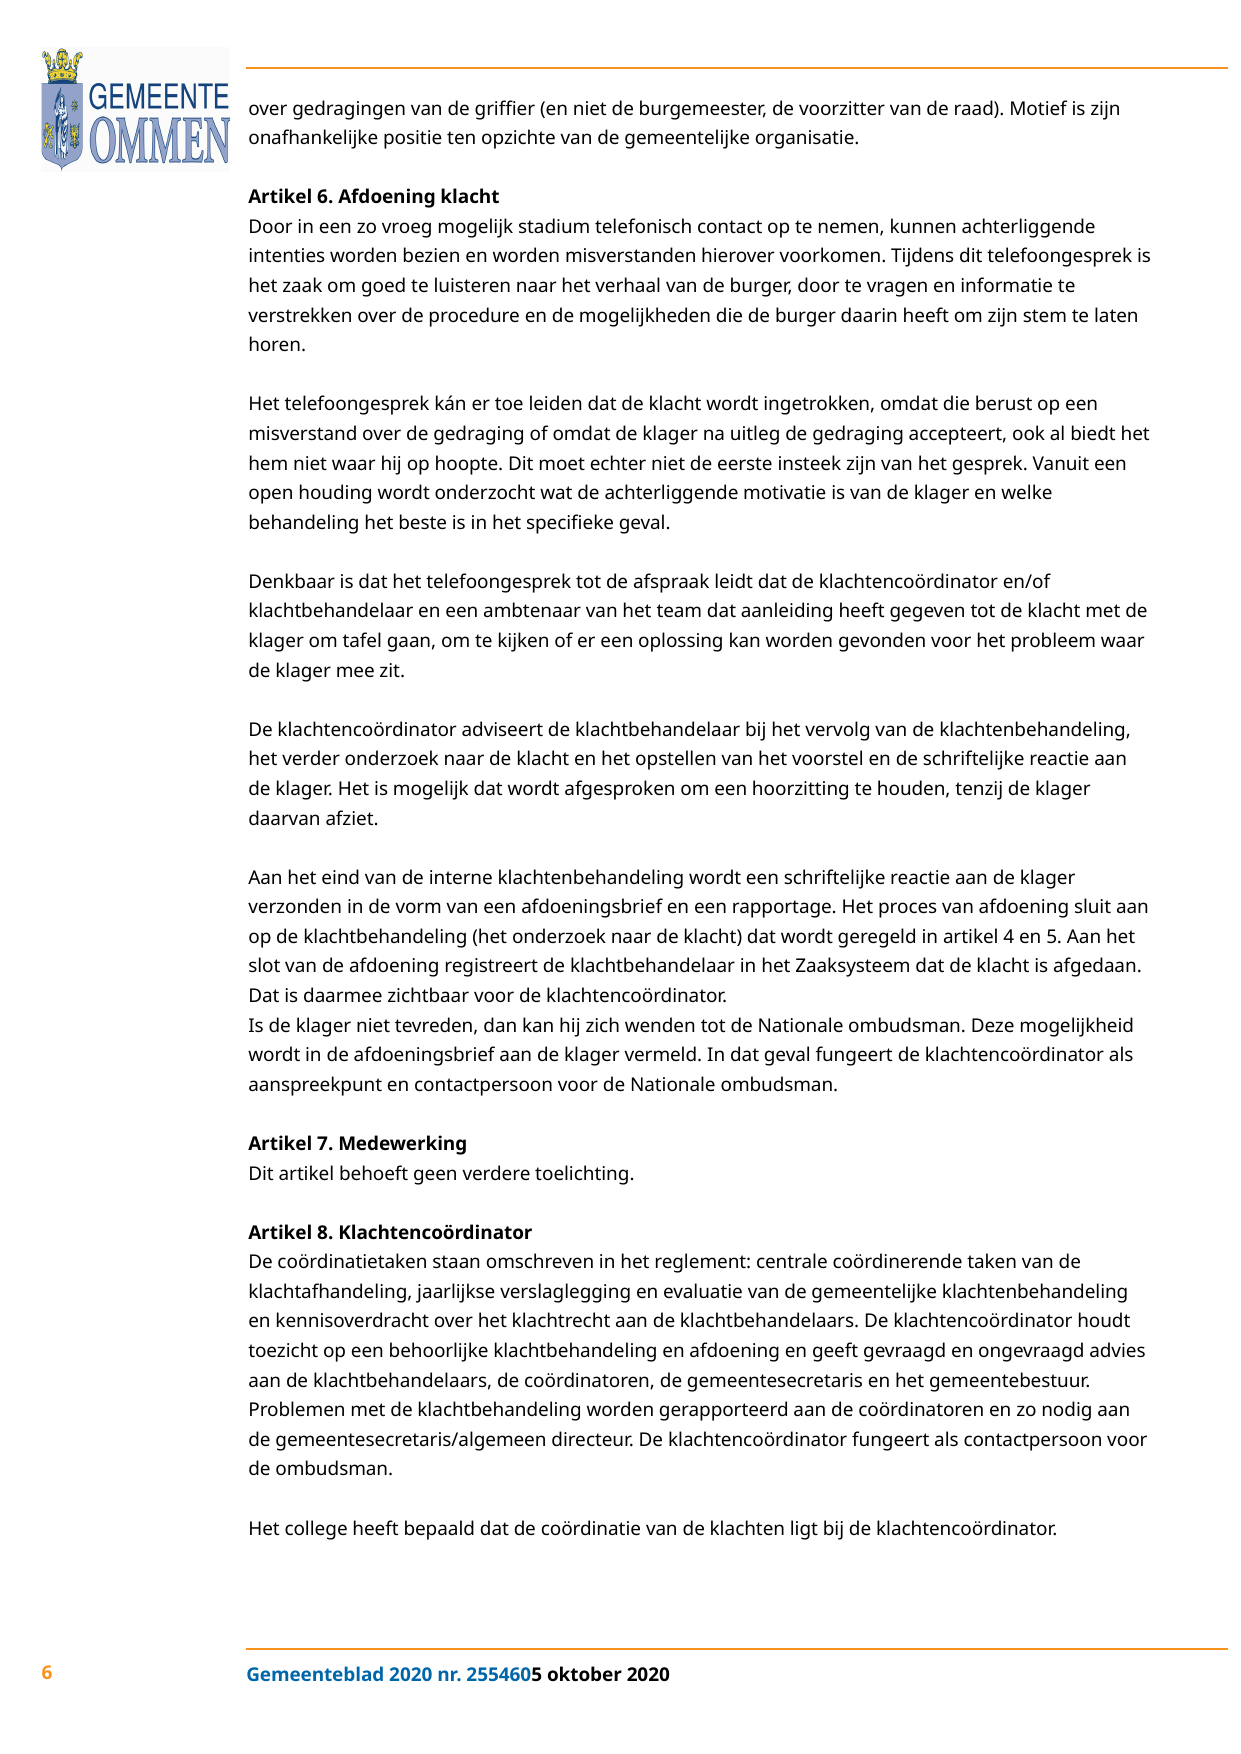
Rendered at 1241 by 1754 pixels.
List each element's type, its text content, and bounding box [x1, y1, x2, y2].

text Aan het eind van de interne klachtenbehandeling wordt een schriftelijke reactie aan de klager verzonden in de vorm van een afdoeningsbrief en een rapportage. Het proces van afdoening sluit aan op de klachtbehandeling (het onderzoek naar de klacht) dat wordt geregeld in artikel 4 en 5. Aan het slot van de afdoening registreert de klachtbehandelaar in het Zaaksysteem dat de klacht is afgedaan. Dat is daarmee zichtbaar voor de klachtencoördinator. [248, 864, 1152, 1008]
text Denkbaar is dat het telefoongesprek tot de afspraak leidt dat de klachtencoördinator en/of klachtbehandelaar en een ambtenaar van het team dat aanleiding heeft gegeven tot de klacht met de klager om tafel gaan, om te kijken of er een oplossing kan worden gevonden voor het probleem waar de klager mee zit. [248, 568, 1152, 683]
text De coördinatietaken staan omschreven in het reglement: centrale coördinerende taken van de klachtafhandeling, jaarlijkse verslaglegging en evaluatie van de gemeentelijke klachtenbehandeling en kennisoverdracht over het klachtrecht aan de klachtbehandelaars. De klachtencoördinator houdt toezicht op een behoorlijke klachtbehandeling en afdoening en geeft gevraagd en ongevraagd advies aan de klachtbehandelaars, de coördinatoren, de gemeentesecretaris en het gemeentebestuur. Problemen met de klachtbehandeling worden gerapporteerd aan de coördinatoren en zo nodig aan de gemeentesecretaris/algemeen directeur. De klachtencoördinator fungeert als contactpersoon voor de ombudsman. [248, 1248, 1152, 1481]
text Artikel 7. Medewerking [248, 1130, 1152, 1156]
text over gedragingen van de griffier (en niet de burgemeester, de voorzitter van de raad). Motief is zijn onafhankelijke positie ten opzichte van de gemeentelijke organisatie. [248, 95, 1152, 150]
picture [41, 47, 231, 172]
text Het telefoongesprek kán er toe leiden dat de klacht wordt ingetrokken, omdat die berust op een misverstand over de gedraging of omdat de klager na uitleg de gedraging accepteert, ook al biedt het hem niet waar hij op hoopte. Dit moet echter niet de eerste insteek zijn van het gesprek. Vanuit een open houding wordt onderzocht wat de achterliggende motivatie is van de klager en welke behandeling het beste is in het specifieke geval. [248, 391, 1152, 535]
text Is de klager niet tevreden, dan kan hij zich wenden tot de Nationale ombudsman. Deze mogelijkheid wordt in de afdoeningsbrief aan de klager vermeld. In dat geval fungeert de klachtencoördinator als aanspreekpunt en contactpersoon voor de Nationale ombudsman. [248, 1012, 1152, 1097]
text De klachtencoördinator adviseert de klachtbehandelaar bij het vervolg van de klachtenbehandeling, het verder onderzoek naar de klacht en het opstellen van het voorstel en de schriftelijke reactie aan de klager. Het is mogelijk dat wordt afgesproken om een hoorzitting te houden, tenzij de klager daarvan afziet. [248, 716, 1152, 831]
text Artikel 8. Klachtencoördinator [248, 1219, 1152, 1245]
text Het college heeft bepaald dat de coördinatie van de klachten ligt bij de klachtencoördinator. [248, 1515, 1152, 1541]
text Door in een zo vroeg mogelijk stadium telefonisch contact op te nemen, kunnen achterliggende intenties worden bezien en worden misverstanden hierover voorkomen. Tijdens dit telefoongesprek is het zaak om goed te luisteren naar het verhaal van de burger, door te vragen en informatie te verstrekken over de procedure en de mogelijkheden die de burger daarin heeft om zijn stem te laten horen. [248, 213, 1152, 357]
text Artikel 6. Afdoening klacht [248, 183, 1152, 209]
text Dit artikel behoeft geen verdere toelichting. [248, 1160, 1152, 1186]
